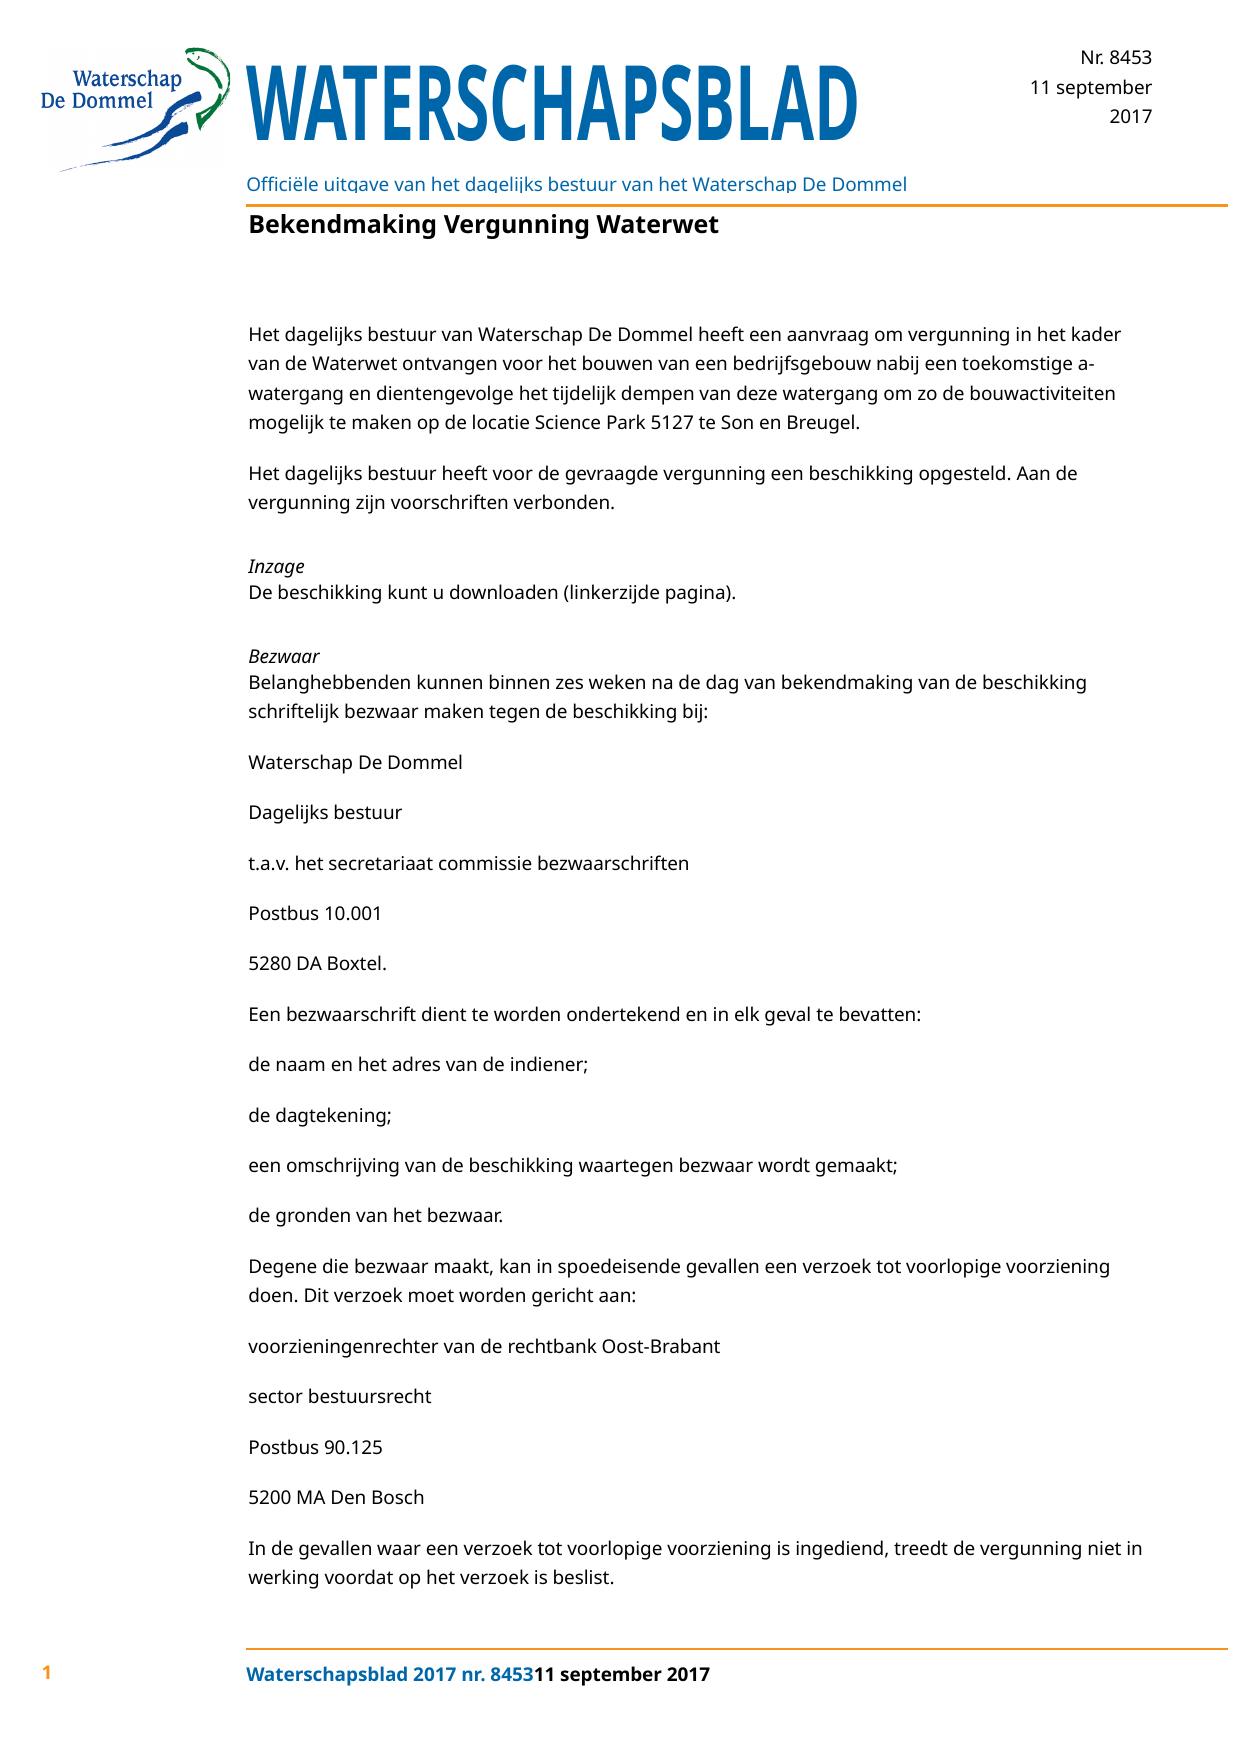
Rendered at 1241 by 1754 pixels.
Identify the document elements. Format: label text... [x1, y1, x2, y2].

picture [41, 47, 231, 172]
text Een bezwaarschrift dient te worden ondertekend en in elk geval te bevatten: [248, 1001, 1152, 1027]
text 5200 MA Den Bosch [248, 1484, 1152, 1510]
text In de gevallen waar een verzoek tot voorlopige voorziening is ingediend, treedt de vergunning niet in werking voordat op het verzoek is beslist. [248, 1535, 1152, 1590]
text Bekendmaking Vergunning Waterwet [248, 207, 1152, 241]
text Inzage [248, 553, 1152, 579]
text sector bestuursrecht [248, 1383, 1152, 1409]
text Het dagelijks bestuur van Waterschap De Dommel heeft een aanvraag om vergunning in het kader van de Waterwet ontvangen voor het bouwen van een bedrijfsgebouw nabij een toekomstige a-watergang en dientengevolge het tijdelijk dempen van deze watergang om zo de bouwactiviteiten mogelijk te maken op de locatie Science Park 5127 te Son en Breugel. [248, 321, 1152, 435]
text voorzieningenrechter van de rechtbank Oost-Brabant [248, 1333, 1152, 1359]
text Postbus 90.125 [248, 1434, 1152, 1459]
text 5280 DA Boxtel. [248, 951, 1152, 976]
text de dagtekening; [248, 1102, 1152, 1127]
text de naam en het adres van de indiener; [248, 1051, 1152, 1077]
text Bezwaar [248, 643, 1152, 669]
text Het dagelijks bestuur heeft voor de gevraagde vergunning een beschikking opgesteld. Aan de vergunning zijn voorschriften verbonden. [248, 460, 1152, 515]
text Degene die bezwaar maakt, kan in spoedeisende gevallen een verzoek tot voorlopige voorziening doen. Dit verzoek moet worden gericht aan: [248, 1253, 1152, 1308]
text t.a.v. het secretariaat commissie bezwaarschriften [248, 850, 1152, 875]
text Postbus 10.001 [248, 900, 1152, 926]
text Waterschap De Dommel [248, 749, 1152, 774]
text Dagelijks bestuur [248, 799, 1152, 825]
text Belanghebbenden kunnen binnen zes weken na de dag van bekendmaking van de beschikking schriftelijk bezwaar maken tegen de beschikking bij: [248, 669, 1152, 724]
text de gronden van het bezwaar. [248, 1203, 1152, 1228]
text een omschrijving van de beschikking waartegen bezwaar wordt gemaakt; [248, 1152, 1152, 1178]
text De beschikking kunt u downloaden (linkerzijde pagina). [248, 579, 1152, 605]
